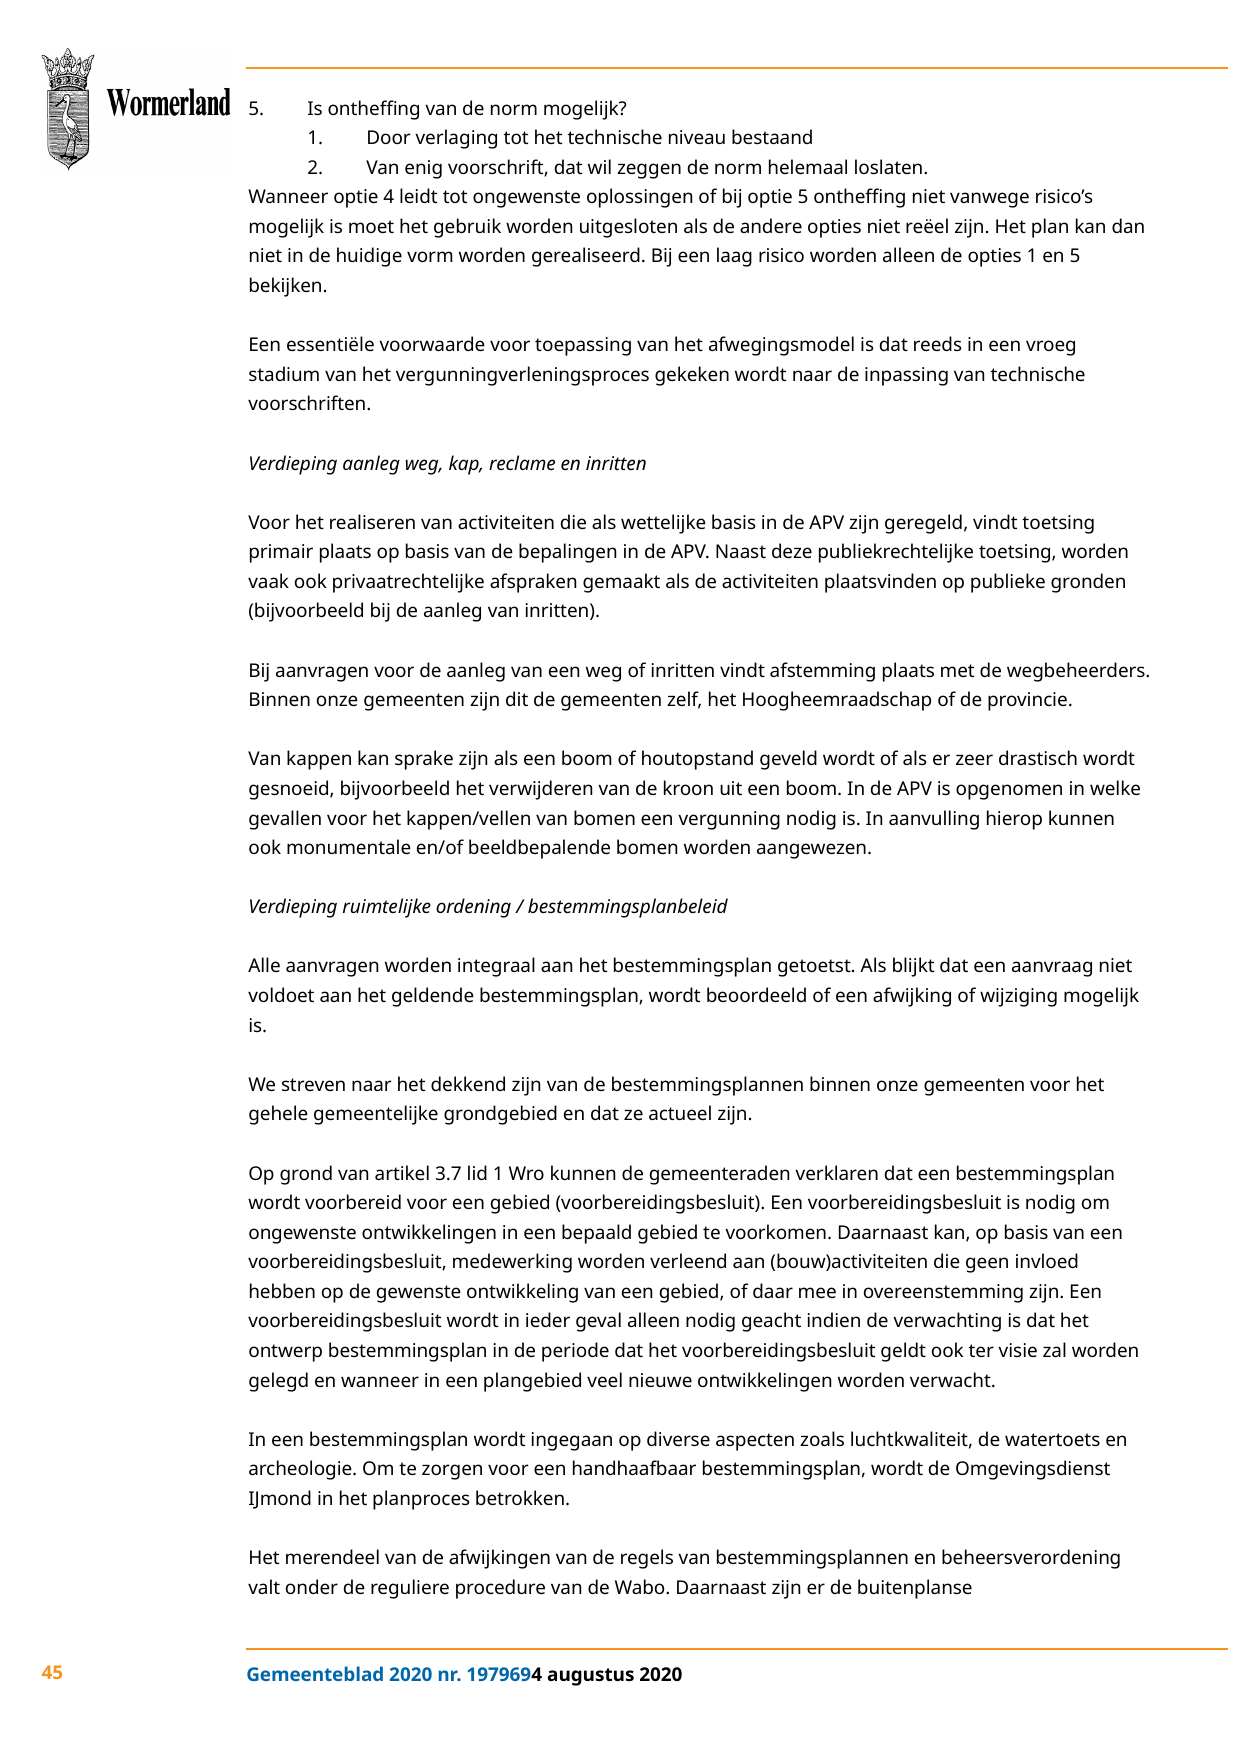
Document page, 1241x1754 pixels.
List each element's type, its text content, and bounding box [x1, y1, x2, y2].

text Het merendeel van de afwijkingen van de regels van bestemmingsplannen en beheersverordening valt onder de reguliere procedure van de Wabo. Daarnaast zijn er de buitenplanse [248, 1544, 1152, 1600]
text In een bestemmingsplan wordt ingegaan op diverse aspecten zoals luchtkwaliteit, de watertoets en archeologie. Om te zorgen voor een handhaafbaar bestemmingsplan, wordt de Omgevingsdienst IJmond in het planproces betrokken. [248, 1426, 1152, 1511]
text Verdieping aanleg weg, kap, reclame en inritten [248, 450, 1152, 476]
list Van enig voorschrift, dat wil zeggen de norm helemaal loslaten. [307, 154, 1152, 180]
list Door verlaging tot het technische niveau bestaand [307, 124, 1152, 150]
picture [41, 47, 231, 172]
text We streven naar het dekkend zijn van de bestemmingsplannen binnen onze gemeenten voor het gehele gemeentelijke grondgebied en dat ze actueel zijn. [248, 1071, 1152, 1126]
text Verdieping ruimtelijke ordening / bestemmingsplanbeleid [248, 893, 1152, 919]
text Voor het realiseren van activiteiten die als wettelijke basis in de APV zijn geregeld, vindt toetsing primair plaats op basis van de bepalingen in de APV. Naast deze publiekrechtelijke toetsing, worden vaak ook privaatrechtelijke afspraken gemaakt als de activiteiten plaatsvinden op publieke gronden (bijvoorbeeld bij de aanleg van inritten). [248, 509, 1152, 623]
text Een essentiële voorwaarde voor toepassing van het afwegingsmodel is dat reeds in een vroeg stadium van het vergunningverleningsproces gekeken wordt naar de inpassing van technische voorschriften. [248, 331, 1152, 416]
list Is ontheffing van de norm mogelijk? [248, 95, 1152, 121]
text Alle aanvragen worden integraal aan het bestemmingsplan getoetst. Als blijkt dat een aanvraag niet voldoet aan het geldende bestemmingsplan, wordt beoordeeld of een afwijking of wijziging mogelijk is. [248, 953, 1152, 1038]
text Op grond van artikel 3.7 lid 1 Wro kunnen de gemeenteraden verklaren dat een bestemmingsplan wordt voorbereid voor een gebied (voorbereidingsbesluit). Een voorbereidingsbesluit is nodig om ongewenste ontwikkelingen in een bepaald gebied te voorkomen. Daarnaast kan, op basis van een voorbereidingsbesluit, medewerking worden verleend aan (bouw)activiteiten die geen invloed hebben op de gewenste ontwikkeling van een gebied, of daar mee in overeenstemming zijn. Een voorbereidingsbesluit wordt in ieder geval alleen nodig geacht indien de verwachting is dat het ontwerp bestemmingsplan in de periode dat het voorbereidingsbesluit geldt ook ter visie zal worden gelegd en wanneer in een plangebied veel nieuwe ontwikkelingen worden verwacht. [248, 1160, 1152, 1393]
text Van kappen kan sprake zijn als een boom of houtopstand geveld wordt of als er zeer drastisch wordt gesnoeid, bijvoorbeeld het verwijderen van de kroon uit een boom. In de APV is opgenomen in welke gevallen voor het kappen/vellen van bomen een vergunning nodig is. In aanvulling hierop kunnen ook monumentale en/of beeldbepalende bomen worden aangewezen. [248, 746, 1152, 860]
text Wanneer optie 4 leidt tot ongewenste oplossingen of bij optie 5 ontheffing niet vanwege risico’s mogelijk is moet het gebruik worden uitgesloten als de andere opties niet reëel zijn. Het plan kan dan niet in de huidige vorm worden gerealiseerd. Bij een laag risico worden alleen de opties 1 en 5 bekijken. [248, 183, 1152, 298]
text Bij aanvragen voor de aanleg van een weg of inritten vindt afstemming plaats met de wegbeheerders. Binnen onze gemeenten zijn dit de gemeenten zelf, het Hoogheemraadschap of de provincie. [248, 657, 1152, 712]
